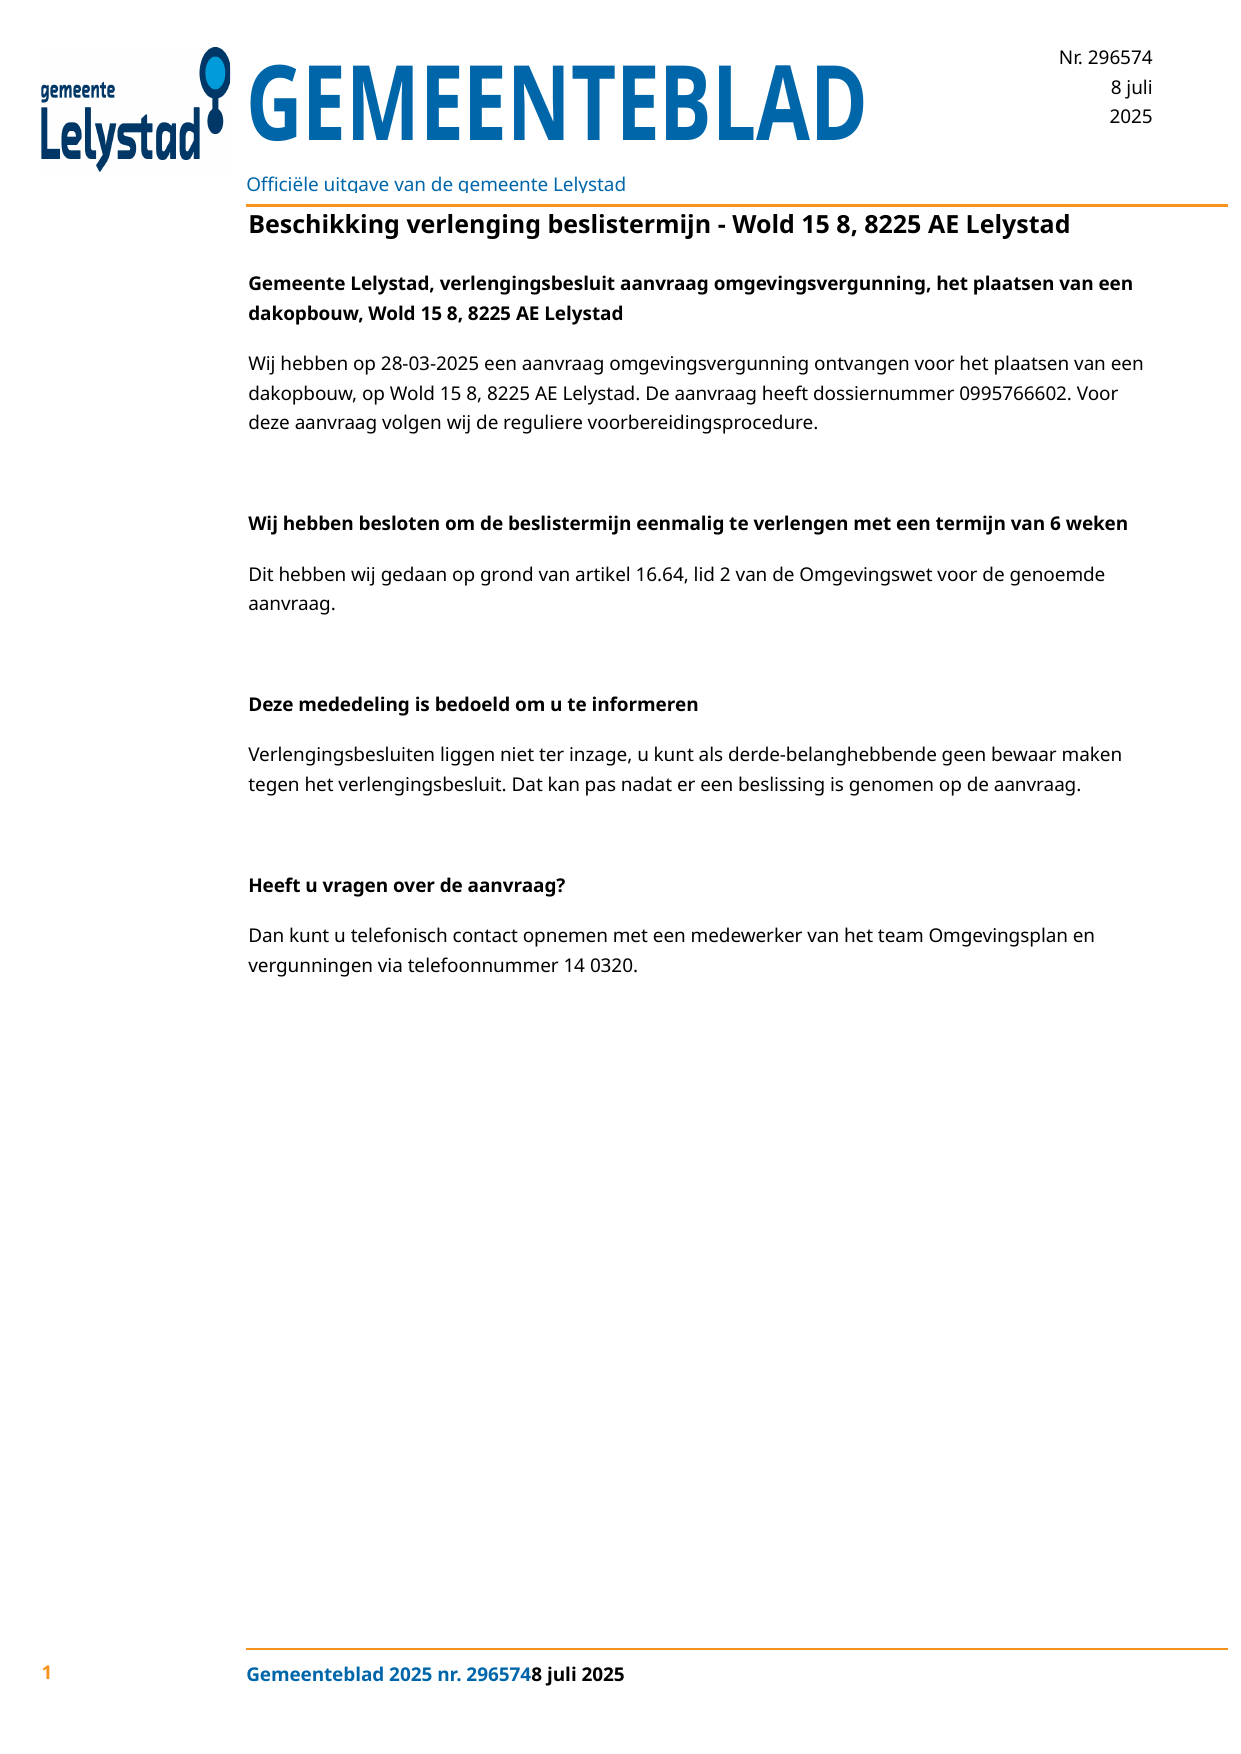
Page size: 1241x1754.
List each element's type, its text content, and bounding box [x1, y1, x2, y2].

picture [41, 47, 231, 172]
text Deze mededeling is bedoeld om u te informeren [248, 691, 1152, 717]
text Beschikking verlenging beslistermijn - Wold 15 8, 8225 AE Lelystad [248, 207, 1152, 241]
text Wij hebben besloten om de beslistermijn eenmalig te verlengen met een termijn van 6 weken [248, 510, 1152, 536]
text Wij hebben op 28-03-2025 een aanvraag omgevingsvergunning ontvangen voor het plaatsen van een dakopbouw, op Wold 15 8, 8225 AE Lelystad. De aanvraag heeft dossiernummer 0995766602. Voor deze aanvraag volgen wij de reguliere voorbereidingsprocedure. [248, 350, 1152, 435]
text Dit hebben wij gedaan op grond van artikel 16.64, lid 2 van de Omgevingswet voor de genoemde aanvraag. [248, 561, 1152, 616]
text Heeft u vragen over de aanvraag? [248, 872, 1152, 898]
text Verlengingsbesluiten liggen niet ter inzage, u kunt als derde-belanghebbende geen bewaar maken tegen het verlengingsbesluit. Dat kan pas nadat er een beslissing is genomen op de aanvraag. [248, 742, 1152, 797]
text Dan kunt u telefonisch contact opnemen met een medewerker van het team Omgevingsplan en vergunningen via telefoonnummer 14 0320. [248, 922, 1152, 978]
text Gemeente Lelystad, verlengingsbesluit aanvraag omgevingsvergunning, het plaatsen van een dakopbouw, Wold 15 8, 8225 AE Lelystad [248, 270, 1152, 326]
